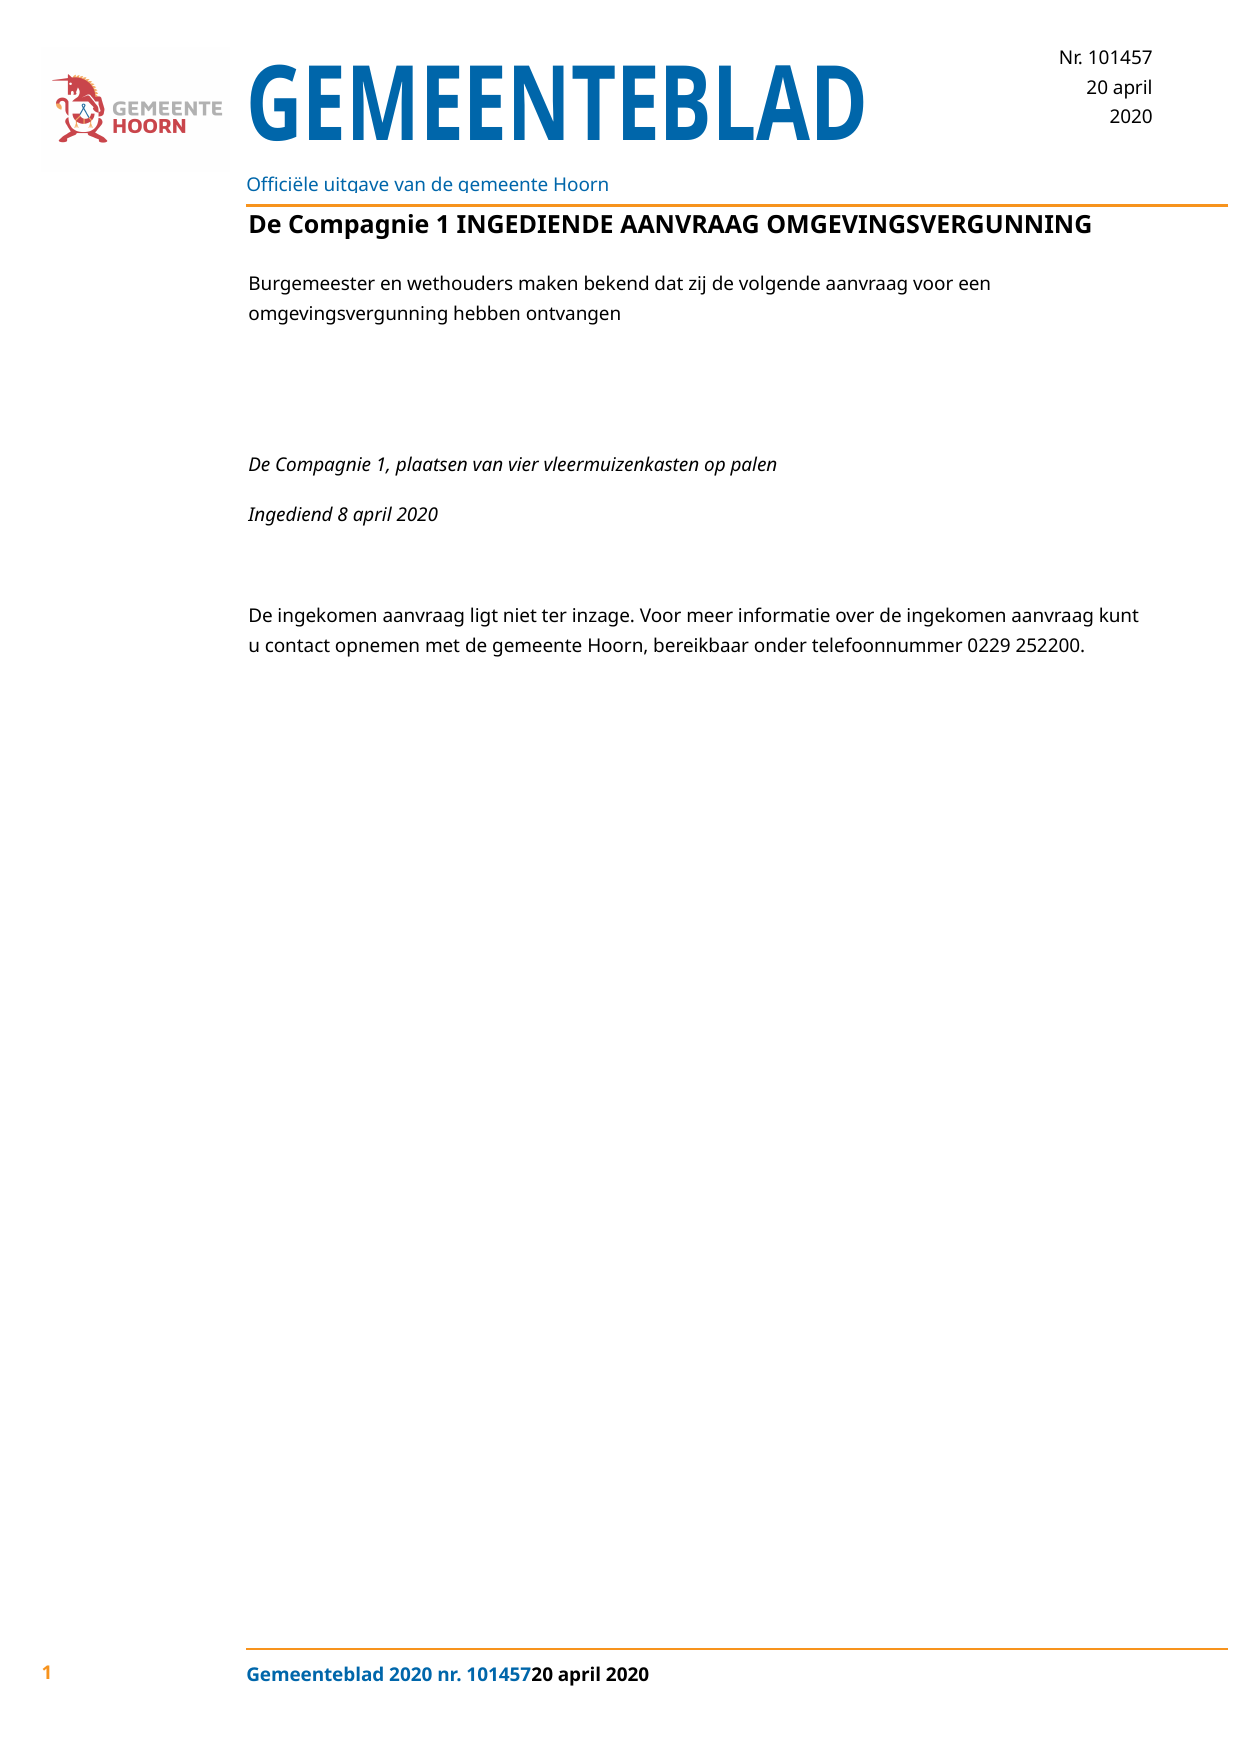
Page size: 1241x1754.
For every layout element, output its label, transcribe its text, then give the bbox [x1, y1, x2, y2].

text De ingekomen aanvraag ligt niet ter inzage. Voor meer informatie over de ingekomen aanvraag kunt u contact opnemen met de gemeente Hoorn, bereikbaar onder telefoonnummer 0229 252200. [248, 602, 1152, 658]
text Burgemeester en wethouders maken bekend dat zij de volgende aanvraag voor een omgevingsvergunning hebben ontvangen [248, 270, 1152, 326]
text Ingediend 8 april 2020 [248, 502, 1152, 527]
picture [41, 47, 231, 172]
text De Compagnie 1 INGEDIENDE AANVRAAG OMGEVINGSVERGUNNING [248, 207, 1152, 241]
text De Compagnie 1, plaatsen van vier vleermuizenkasten op palen [248, 451, 1152, 477]
